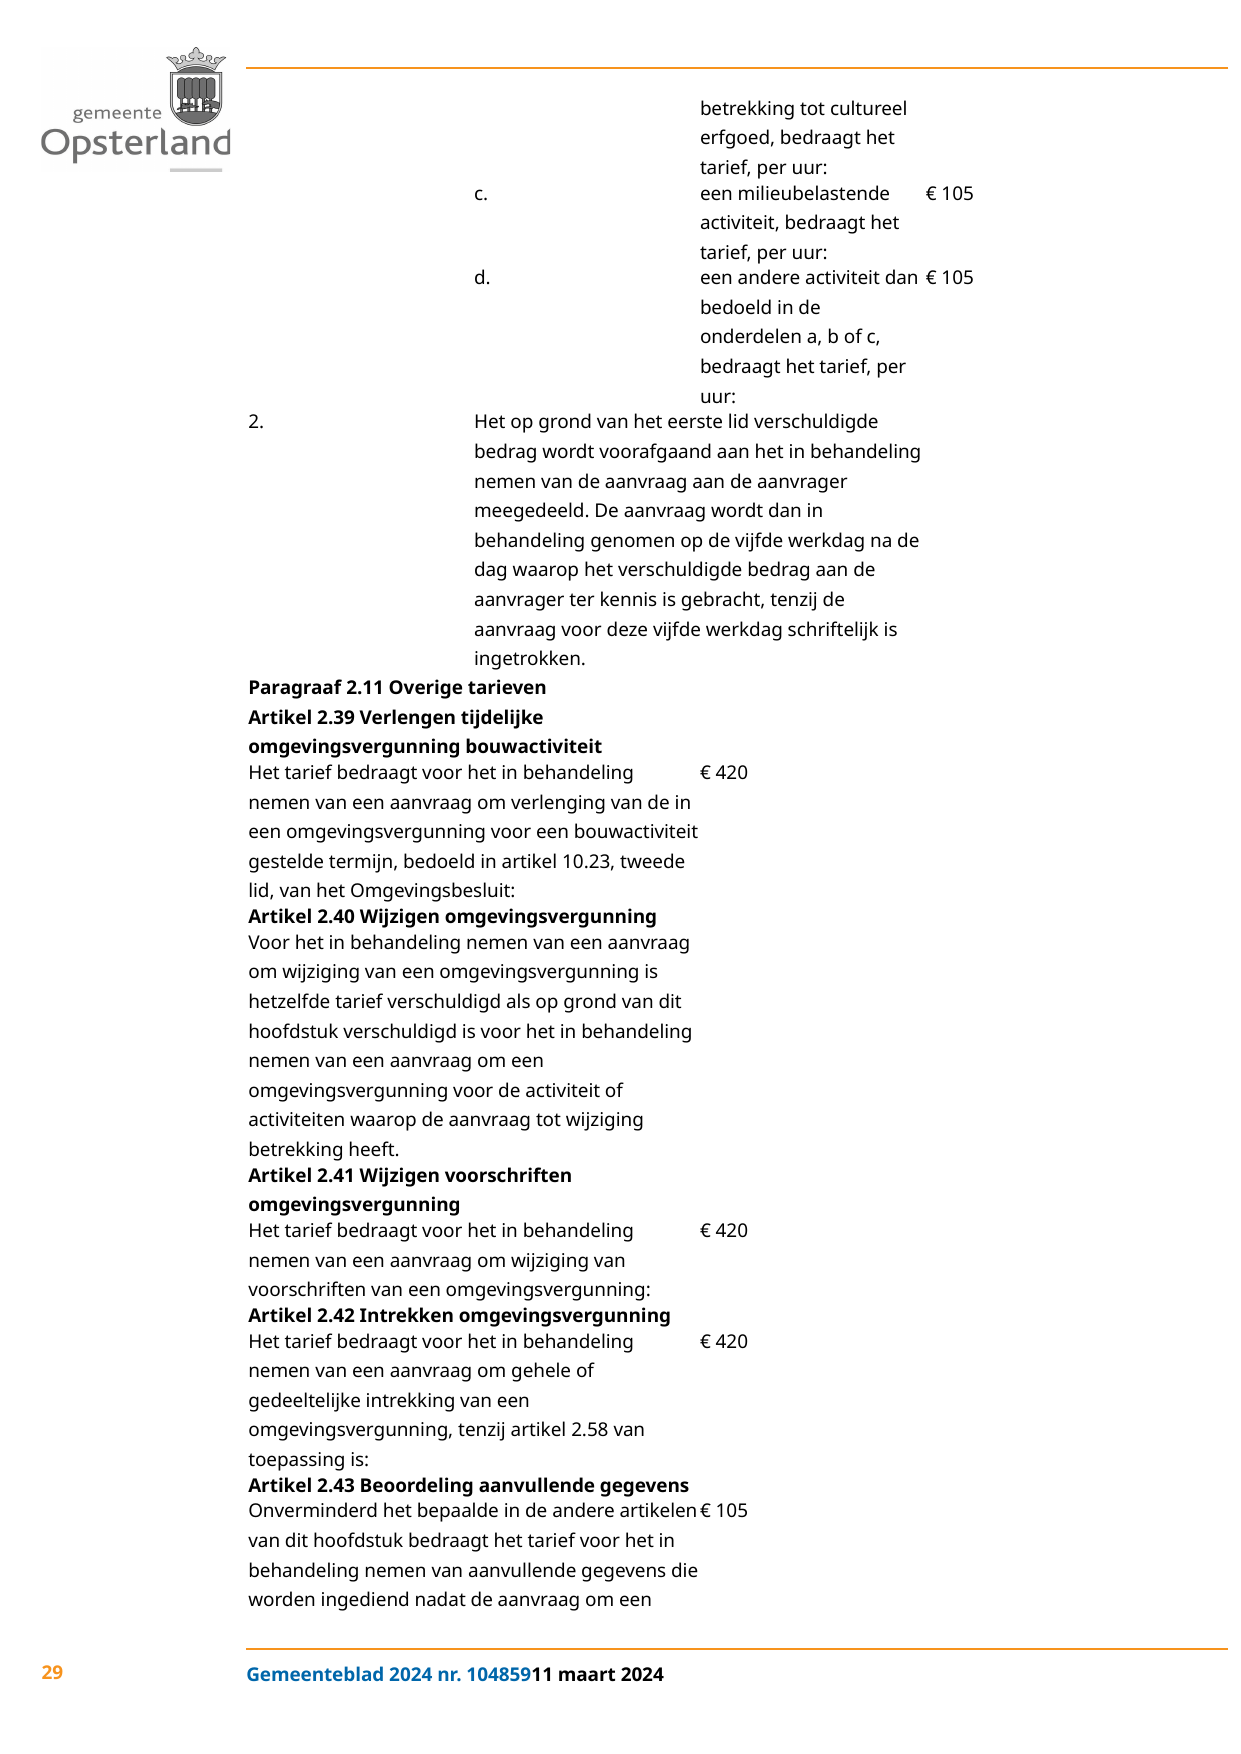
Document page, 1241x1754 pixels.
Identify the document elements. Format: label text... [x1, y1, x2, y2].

table_cell c. [474, 180, 700, 264]
table_cell d. [474, 265, 700, 409]
table_cell een andere activiteit dan bedoeld in de onderdelen a, b of c, bedraagt het tarief, per uur: [700, 265, 926, 409]
table_header Artikel 2.39 Verlengen tijdelijke omgevingsvergunning bouwactiviteit [248, 704, 700, 759]
table_cell Artikel 2.41 Wijzigen voorschriften omgevingsvergunning [248, 1162, 700, 1217]
table_cell [700, 903, 1152, 929]
table_cell [700, 1472, 1152, 1498]
table_cell Het tarief bedraagt voor het in behandeling nemen van een aanvraag om verlenging van de in een omgevingsvergunning voor een bouwactiviteit gestelde termijn, bedoeld in artikel 10.23, tweede lid, van het Omgevingsbesluit: [248, 759, 700, 903]
table_cell Voor het in behandeling nemen van een aanvraag om wijziging van een omgevingsvergunning is hetzelfde tarief verschuldigd als op grond van dit hoofdstuk verschuldigd is voor het in behandeling nemen van een aanvraag om een omgevingsvergunning voor de activiteit of activiteiten waarop de aanvraag tot wijziging betrekking heeft. [248, 929, 700, 1162]
table_cell Artikel 2.40 Wijzigen omgevingsvergunning [248, 903, 700, 929]
table_cell [248, 180, 474, 264]
table_cell een milieubelastende activiteit, bedraagt het tarief, per uur: [700, 180, 926, 264]
table_cell [248, 265, 474, 409]
table_cell betrekking tot cultureel erfgoed, bedraagt het tarief, per uur: [700, 95, 926, 180]
table_cell [248, 95, 474, 180]
table_cell [474, 95, 700, 180]
text Paragraaf 2.11 Overige tarieven [248, 674, 1152, 700]
table_cell € 420 [700, 759, 1152, 903]
table_cell Het tarief bedraagt voor het in behandeling nemen van een aanvraag om wijziging van voorschriften van een omgevingsvergunning: [248, 1217, 700, 1302]
table_cell [926, 409, 1152, 671]
table_cell € 420 [700, 1328, 1152, 1472]
table_cell Het tarief bedraagt voor het in behandeling nemen van een aanvraag om gehele of gedeeltelijke intrekking van een omgevingsvergunning, tenzij artikel 2.58 van toepassing is: [248, 1328, 700, 1472]
table_cell Het op grond van het eerste lid verschuldigde bedrag wordt voorafgaand aan het in behandeling nemen van de aanvraag aan de aanvrager meegedeeld. De aanvraag wordt dan in behandeling genomen op de vijfde werkdag na de dag waarop het verschuldigde bedrag aan de aanvrager ter kennis is gebracht, tenzij de aanvraag voor deze vijfde werkdag schriftelijk is ingetrokken. [474, 409, 926, 671]
table_cell [700, 1302, 1152, 1328]
table_cell [700, 929, 1152, 1162]
table_cell 2. [248, 409, 474, 671]
table_cell Onverminderd het bepaalde in de andere artikelen van dit hoofdstuk bedraagt het tarief voor het in behandeling nemen van aanvullende gegevens die worden ingediend nadat de aanvraag om een [248, 1498, 700, 1612]
table_cell [700, 1162, 1152, 1217]
table_cell € 105 [700, 1498, 1152, 1612]
table_cell [926, 95, 1152, 180]
table_cell € 105 [926, 265, 1152, 409]
table_cell Artikel 2.42 Intrekken omgevingsvergunning [248, 1302, 700, 1328]
table_cell € 420 [700, 1217, 1152, 1302]
table_cell Artikel 2.43 Beoordeling aanvullende gegevens [248, 1472, 700, 1498]
table_cell € 105 [926, 180, 1152, 264]
table_header [700, 704, 1152, 759]
picture [41, 47, 231, 172]
